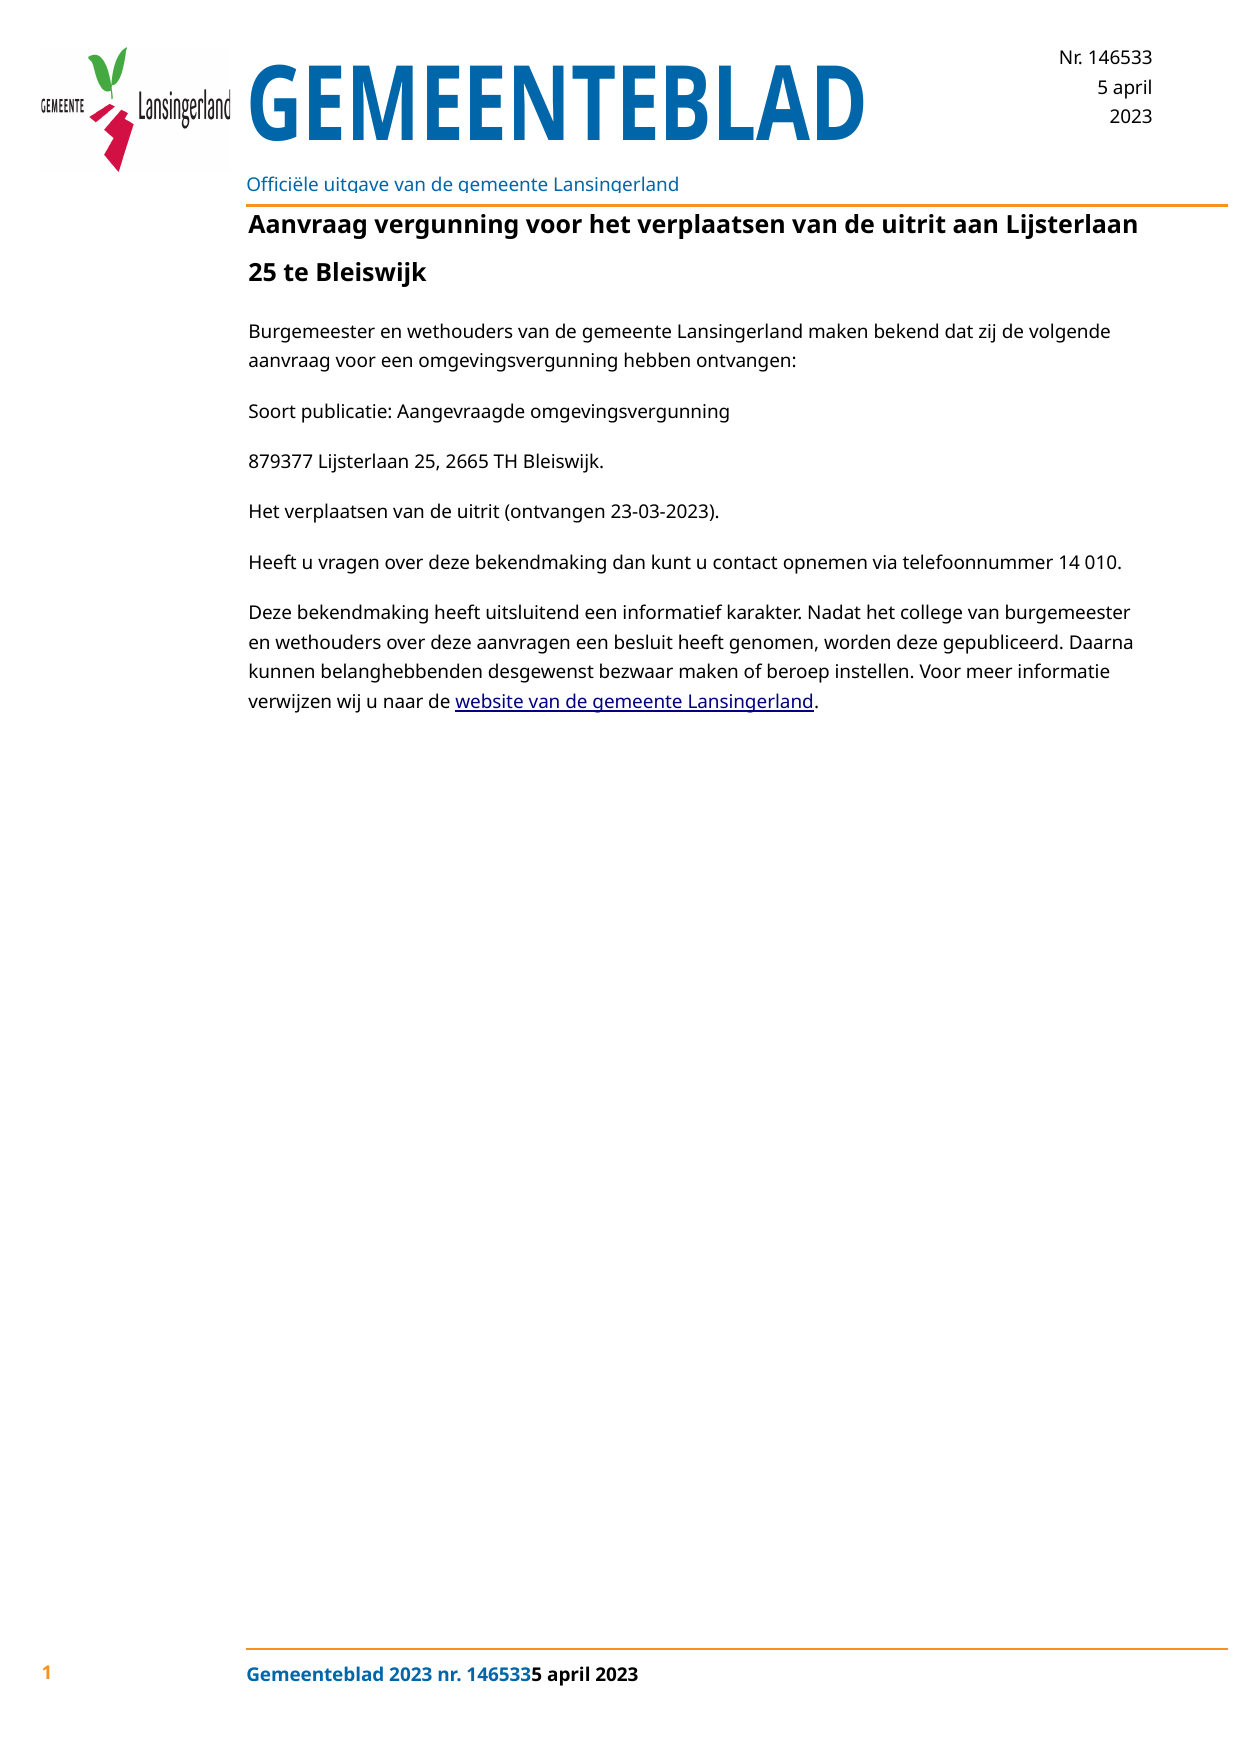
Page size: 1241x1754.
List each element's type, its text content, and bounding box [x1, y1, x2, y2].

text 879377 Lijsterlaan 25, 2665 TH Bleiswijk. [248, 448, 1152, 474]
text Heeft u vragen over deze bekendmaking dan kunt u contact opnemen via telefoonnummer 14 010. [248, 549, 1152, 575]
text Soort publicatie: Aangevraagde omgevingsvergunning [248, 398, 1152, 424]
text Deze bekendmaking heeft uitsluitend een informatief karakter. Nadat het college van burgemeester en wethouders over deze aanvragen een besluit heeft genomen, worden deze gepubliceerd. Daarna kunnen belanghebbenden desgewenst bezwaar maken of beroep instellen. Voor meer informatie verwijzen wij u naar de website van de gemeente Lansingerland. [248, 599, 1152, 714]
text Aanvraag vergunning voor het verplaatsen van de uitrit aan Lijsterlaan 25 te Bleiswijk [248, 207, 1152, 288]
text Burgemeester en wethouders van de gemeente Lansingerland maken bekend dat zij de volgende aanvraag voor een omgevingsvergunning hebben ontvangen: [248, 318, 1152, 373]
picture [41, 47, 231, 172]
text Het verplaatsen van de uitrit (ontvangen 23-03-2023). [248, 499, 1152, 524]
